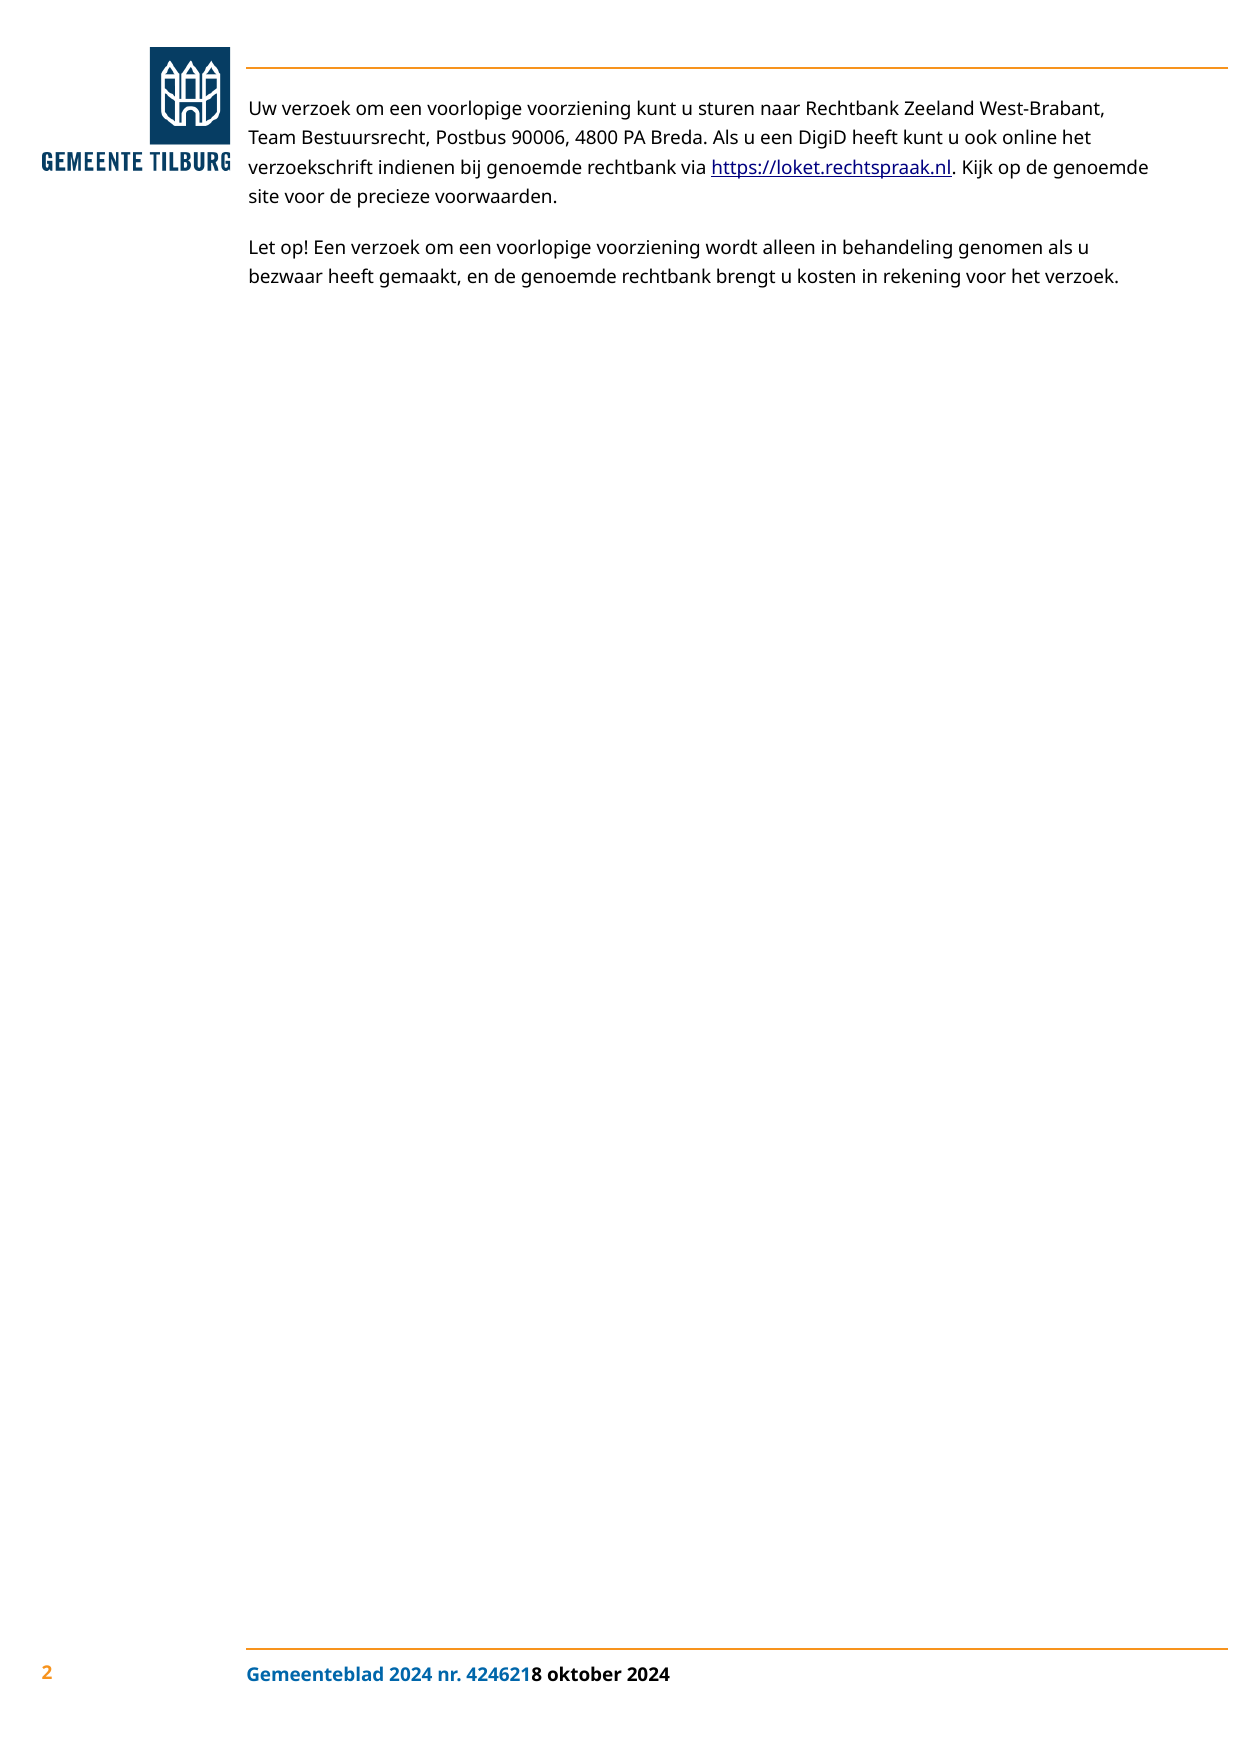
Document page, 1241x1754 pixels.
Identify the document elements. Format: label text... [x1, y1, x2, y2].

picture [41, 47, 231, 172]
text Let op! Een verzoek om een voorlopige voorziening wordt alleen in behandeling genomen als u bezwaar heeft gemaakt, en de genoemde rechtbank brengt u kosten in rekening voor het verzoek. [248, 234, 1152, 289]
text Uw verzoek om een voorlopige voorziening kunt u sturen naar Rechtbank Zeeland West-Brabant, Team Bestuursrecht, Postbus 90006, 4800 PA Breda. Als u een DigiD heeft kunt u ook online het verzoekschrift indienen bij genoemde rechtbank via https://loket.rechtspraak.nl. Kijk op de genoemde site voor de precieze voorwaarden. [248, 95, 1152, 209]
